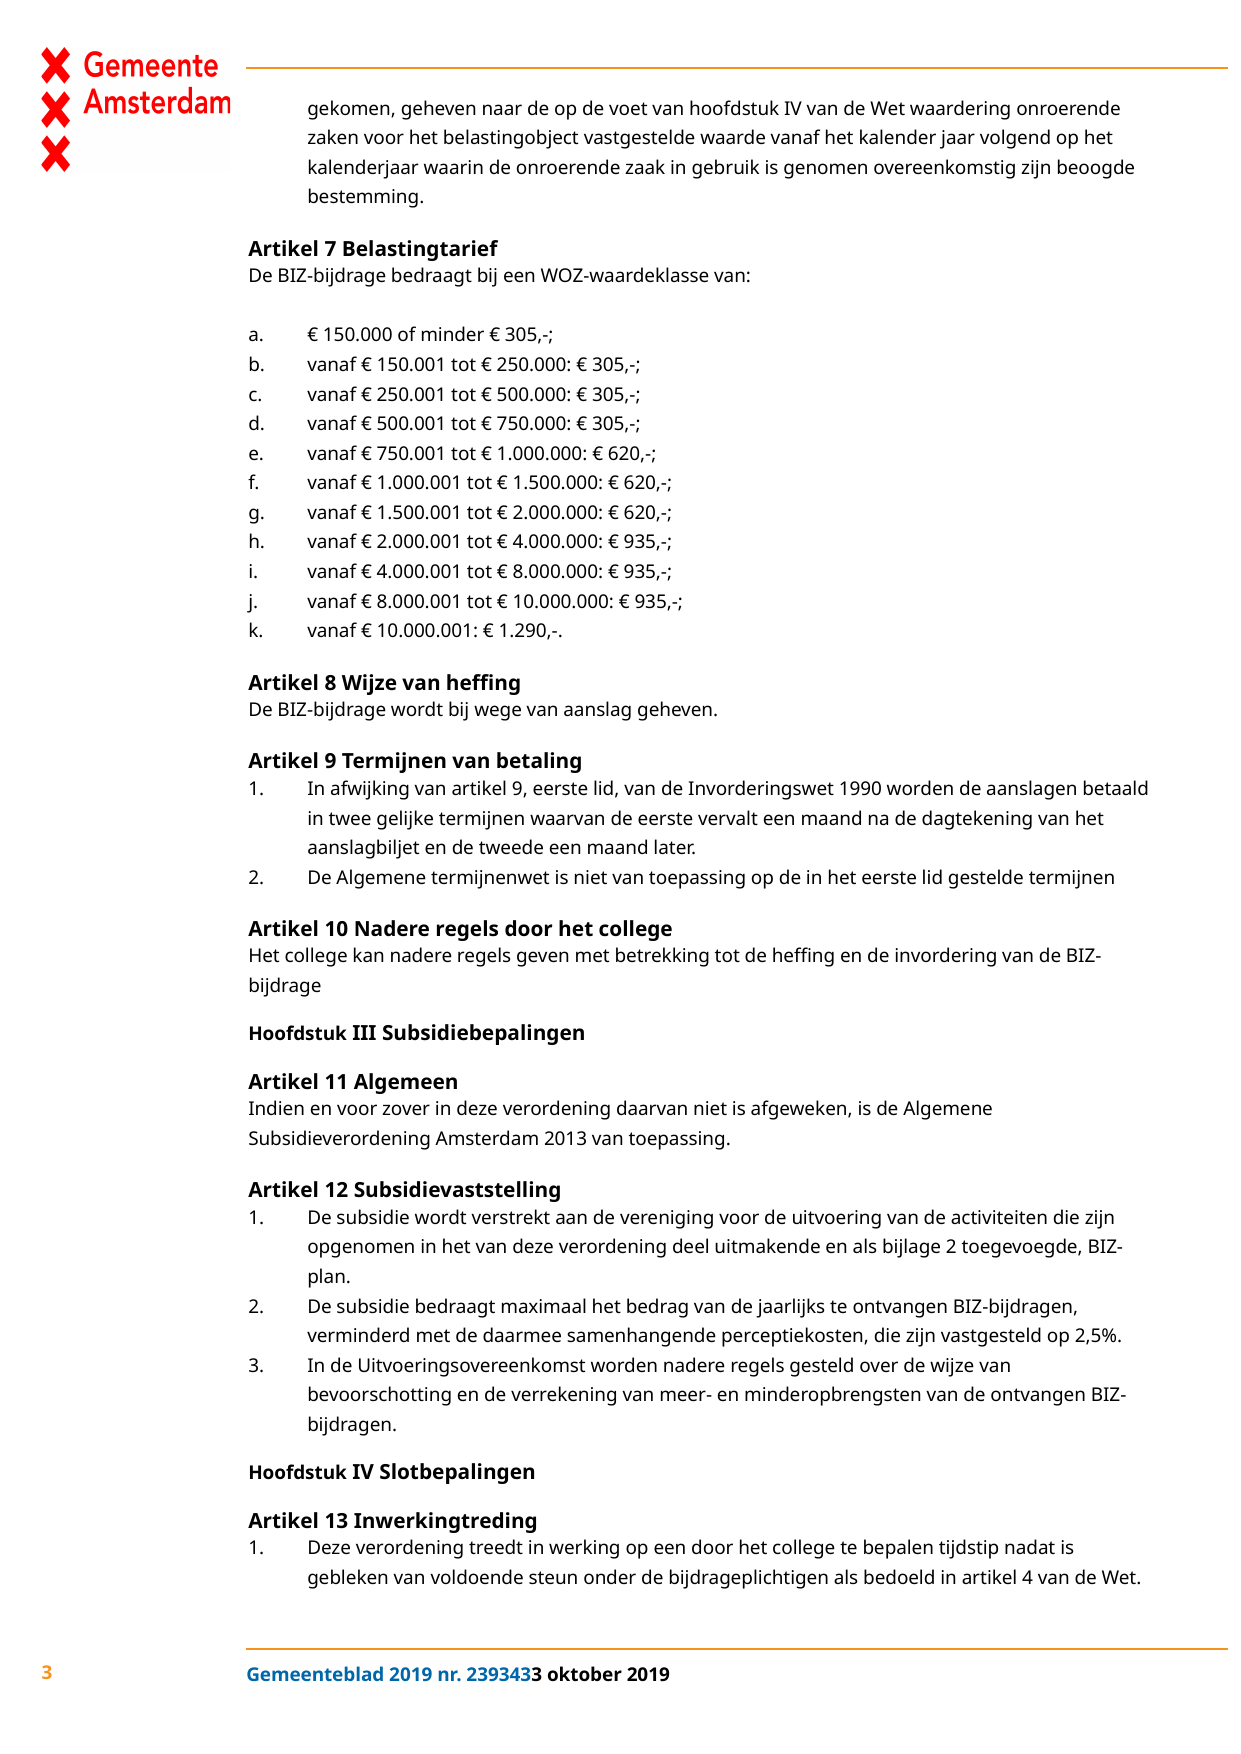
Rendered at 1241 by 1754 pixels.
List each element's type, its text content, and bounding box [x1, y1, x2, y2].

list vanaf € 8.000.001 tot € 10.000.000: € 935,-; [248, 588, 1152, 613]
list In de Uitvoeringsovereenkomst worden nadere regels gesteld over de wijze van bevoorschotting en de verrekening van meer- en minderopbrengsten van de ontvangen BIZ-bijdragen. [248, 1352, 1152, 1437]
text Artikel 10 Nadere regels door het college [248, 914, 1152, 943]
text Indien en voor zover in deze verordening daarvan niet is afgeweken, is de Algemene Subsidieverordening Amsterdam 2013 van toepassing. [248, 1096, 1152, 1151]
list De subsidie wordt verstrekt aan de vereniging voor de uitvoering van de activiteiten die zijn opgenomen in het van deze verordening deel uitmakende en als bijlage 2 toegevoegde, BIZ-plan. [248, 1204, 1152, 1289]
list vanaf € 10.000.001: € 1.290,-. [248, 617, 1152, 643]
list vanaf € 1.500.001 tot € 2.000.000: € 620,-; [248, 499, 1152, 525]
text Artikel 9 Termijnen van betaling [248, 747, 1152, 775]
list vanaf € 250.001 tot € 500.000: € 305,-; [248, 381, 1152, 406]
list gekomen, geheven naar de op de voet van hoofdstuk IV van de Wet waardering onroerende zaken voor het belastingobject vastgestelde waarde vanaf het kalender jaar volgend op het kalenderjaar waarin de onroerende zaak in gebruik is genomen overeenkomstig zijn beoogde bestemming. [248, 95, 1152, 209]
picture [41, 47, 231, 172]
list De subsidie bedraagt maximaal het bedrag van de jaarlijks te ontvangen BIZ-bijdragen, verminderd met de daarmee samenhangende perceptiekosten, die zijn vastgesteld op 2,5%. [248, 1293, 1152, 1348]
text De BIZ-bijdrage bedraagt bij een WOZ-waardeklasse van: [248, 262, 1152, 288]
text Het college kan nadere regels geven met betrekking tot de heffing en de invordering van de BIZ-bijdrage [248, 943, 1152, 998]
list vanaf € 2.000.001 tot € 4.000.000: € 935,-; [248, 529, 1152, 554]
text Hoofdstuk III Subsidiebepalingen [248, 1018, 1152, 1046]
list € 150.000 of minder € 305,-; [248, 322, 1152, 347]
list vanaf € 1.000.001 tot € 1.500.000: € 620,-; [248, 469, 1152, 495]
text Hoofdstuk IV Slotbepalingen [248, 1457, 1152, 1485]
list Deze verordening treedt in werking op een door het college te bepalen tijdstip nadat is gebleken van voldoende steun onder de bijdrageplichtigen als bedoeld in artikel 4 van de Wet. [248, 1534, 1152, 1590]
list vanaf € 150.001 tot € 250.000: € 305,-; [248, 351, 1152, 377]
list vanaf € 750.001 tot € 1.000.000: € 620,-; [248, 440, 1152, 466]
text Artikel 13 Inwerkingtreding [248, 1506, 1152, 1534]
list In afwijking van artikel 9, eerste lid, van de Invorderingswet 1990 worden de aanslagen betaald in twee gelijke termijnen waarvan de eerste vervalt een maand na de dagtekening van het aanslagbiljet en de tweede een maand later. [248, 775, 1152, 860]
list De Algemene termijnenwet is niet van toepassing op de in het eerste lid gestelde termijnen [248, 864, 1152, 889]
list vanaf € 4.000.001 tot € 8.000.000: € 935,-; [248, 558, 1152, 584]
text Artikel 7 Belastingtarief [248, 234, 1152, 262]
text Artikel 12 Subsidievaststelling [248, 1176, 1152, 1204]
text Artikel 11 Algemeen [248, 1067, 1152, 1096]
text De BIZ-bijdrage wordt bij wege van aanslag geheven. [248, 696, 1152, 722]
list vanaf € 500.001 tot € 750.000: € 305,-; [248, 410, 1152, 436]
text Artikel 8 Wijze van heffing [248, 668, 1152, 696]
